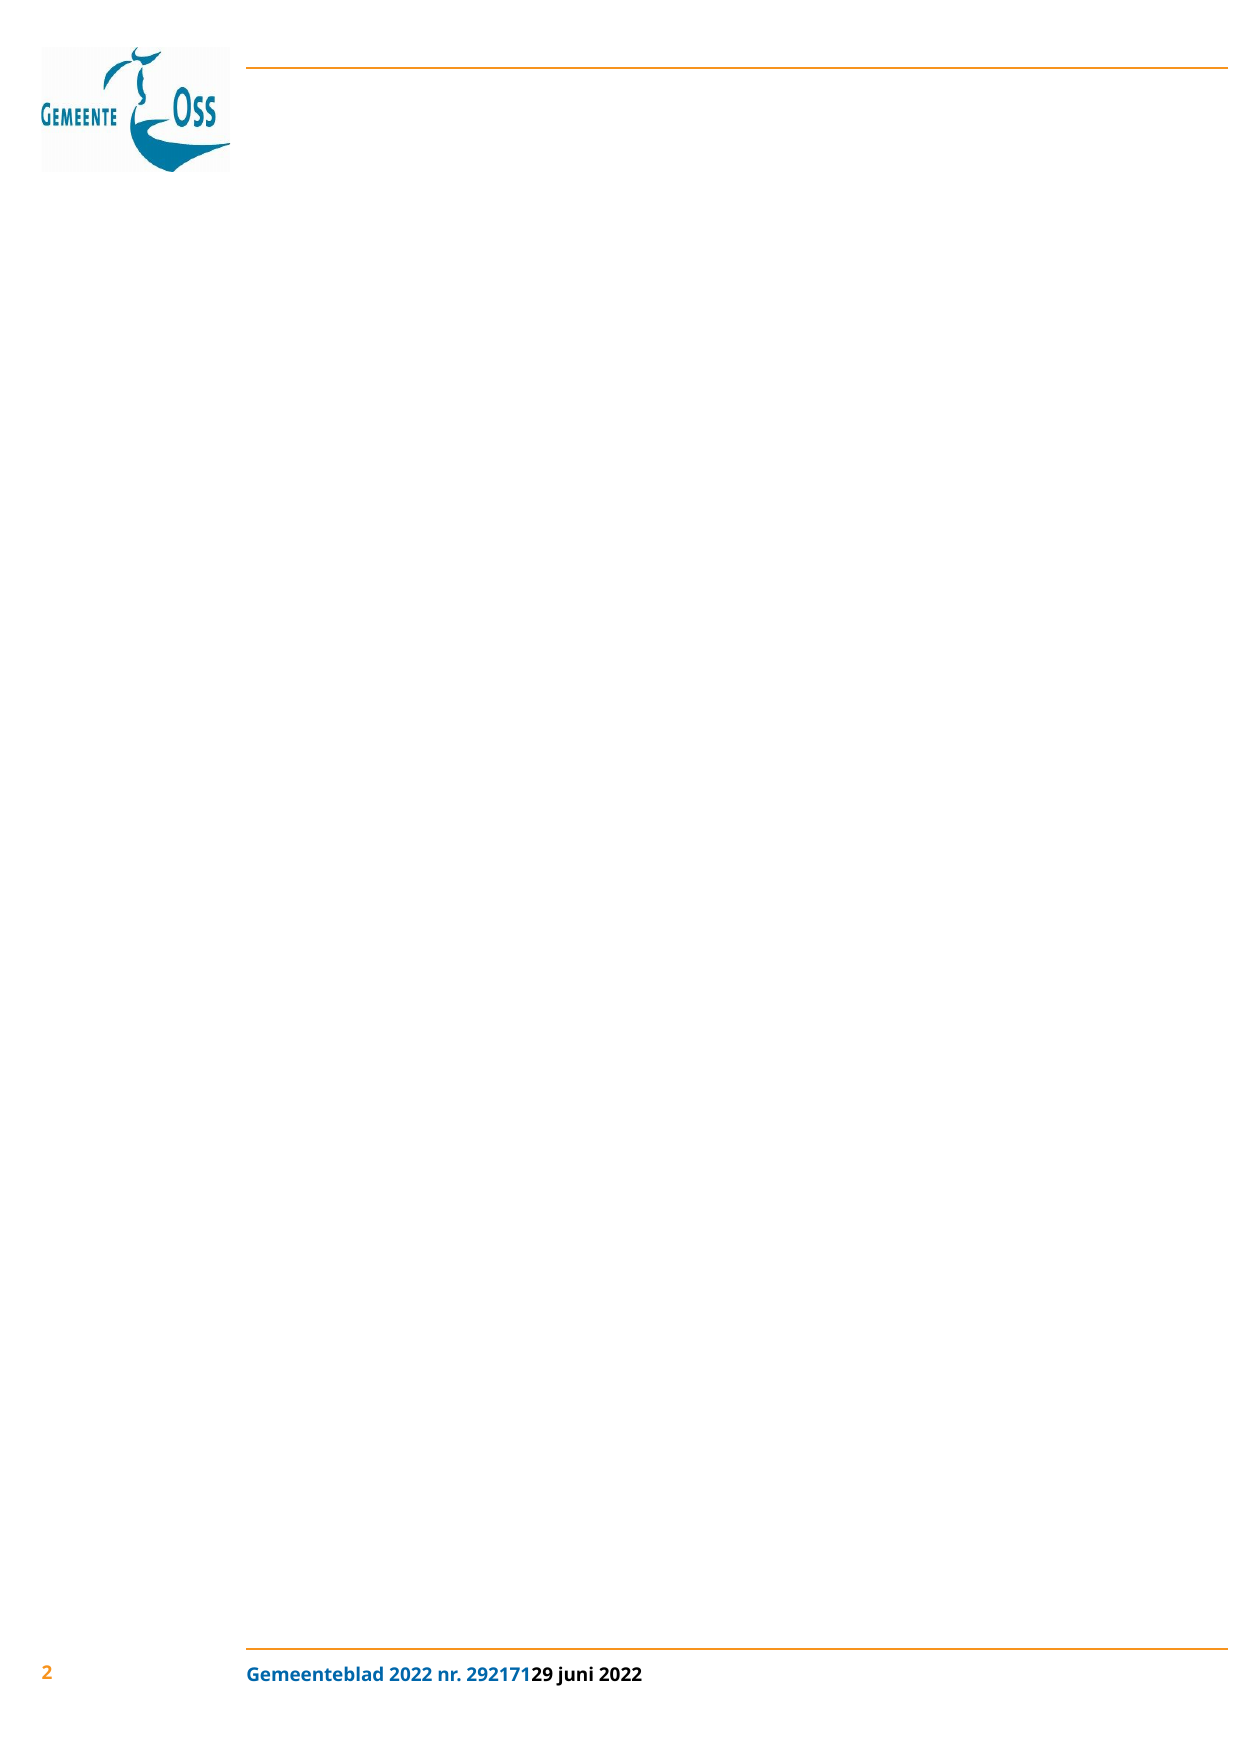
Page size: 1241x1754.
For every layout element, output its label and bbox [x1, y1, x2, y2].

picture [41, 47, 231, 172]
